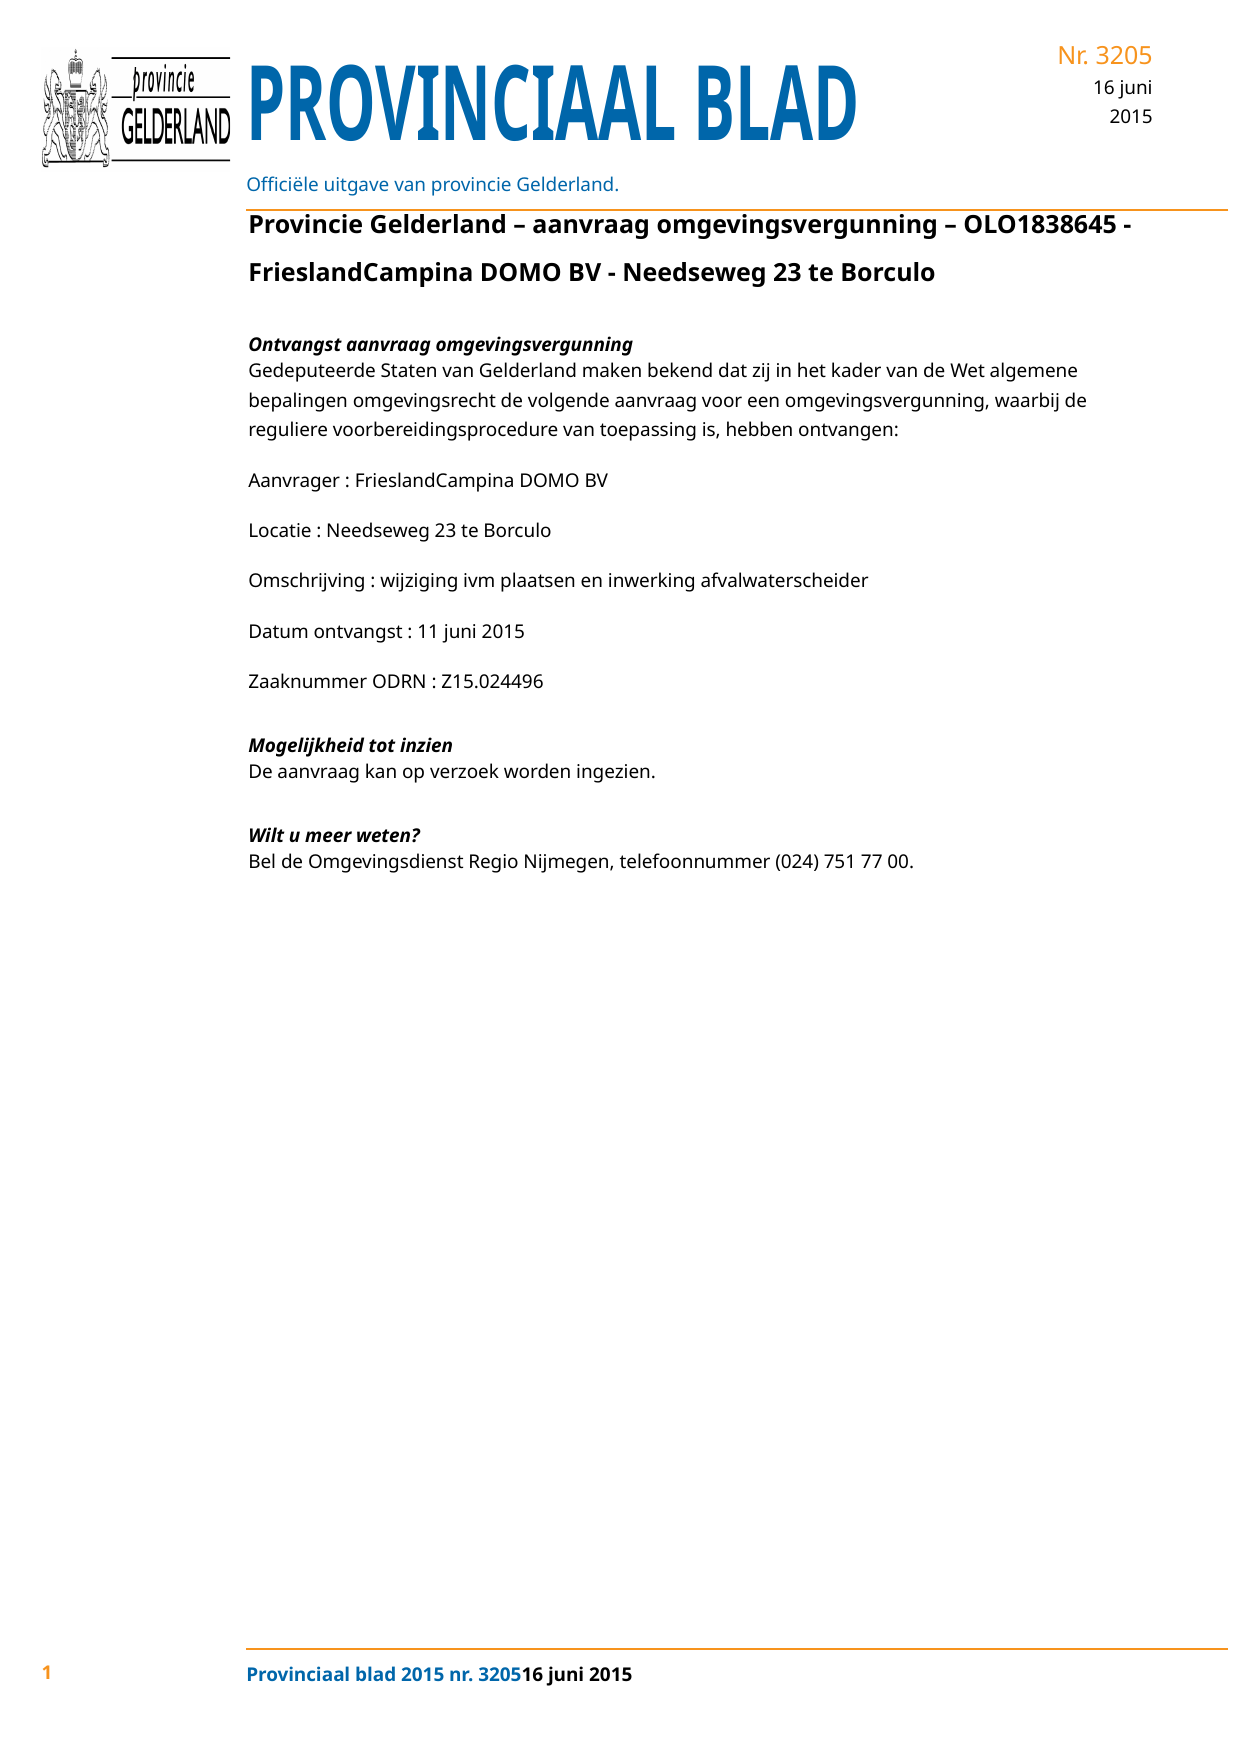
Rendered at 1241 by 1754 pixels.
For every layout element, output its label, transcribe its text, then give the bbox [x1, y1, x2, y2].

text De aanvraag kan op verzoek worden ingezien. [248, 758, 1152, 784]
text Ontvangst aanvraag omgevingsvergunning [248, 331, 1152, 357]
text Bel de Omgevingsdienst Regio Nijmegen, telefoonnummer (024) 751 77 00. [248, 848, 1152, 873]
text Aanvrager : FrieslandCampina DOMO BV [248, 467, 1152, 492]
text Mogelijkheid tot inzien [248, 732, 1152, 758]
text Wilt u meer weten? [248, 822, 1152, 848]
picture [41, 47, 231, 172]
text Datum ontvangst : 11 juni 2015 [248, 618, 1152, 644]
text Omschrijving : wijziging ivm plaatsen en inwerking afvalwaterscheider [248, 568, 1152, 593]
text Locatie : Needseweg 23 te Borculo [248, 517, 1152, 543]
text Gedeputeerde Staten van Gelderland maken bekend dat zij in het kader van de Wet algemene bepalingen omgevingsrecht de volgende aanvraag voor een omgevingsvergunning, waarbij de reguliere voorbereidingsprocedure van toepassing is, hebben ontvangen: [248, 357, 1152, 442]
text Provincie Gelderland – aanvraag omgevingsvergunning – OLO1838645 - FrieslandCampina DOMO BV - Needseweg 23 te Borculo [248, 211, 1152, 288]
text Zaaknummer ODRN : Z15.024496 [248, 668, 1152, 694]
